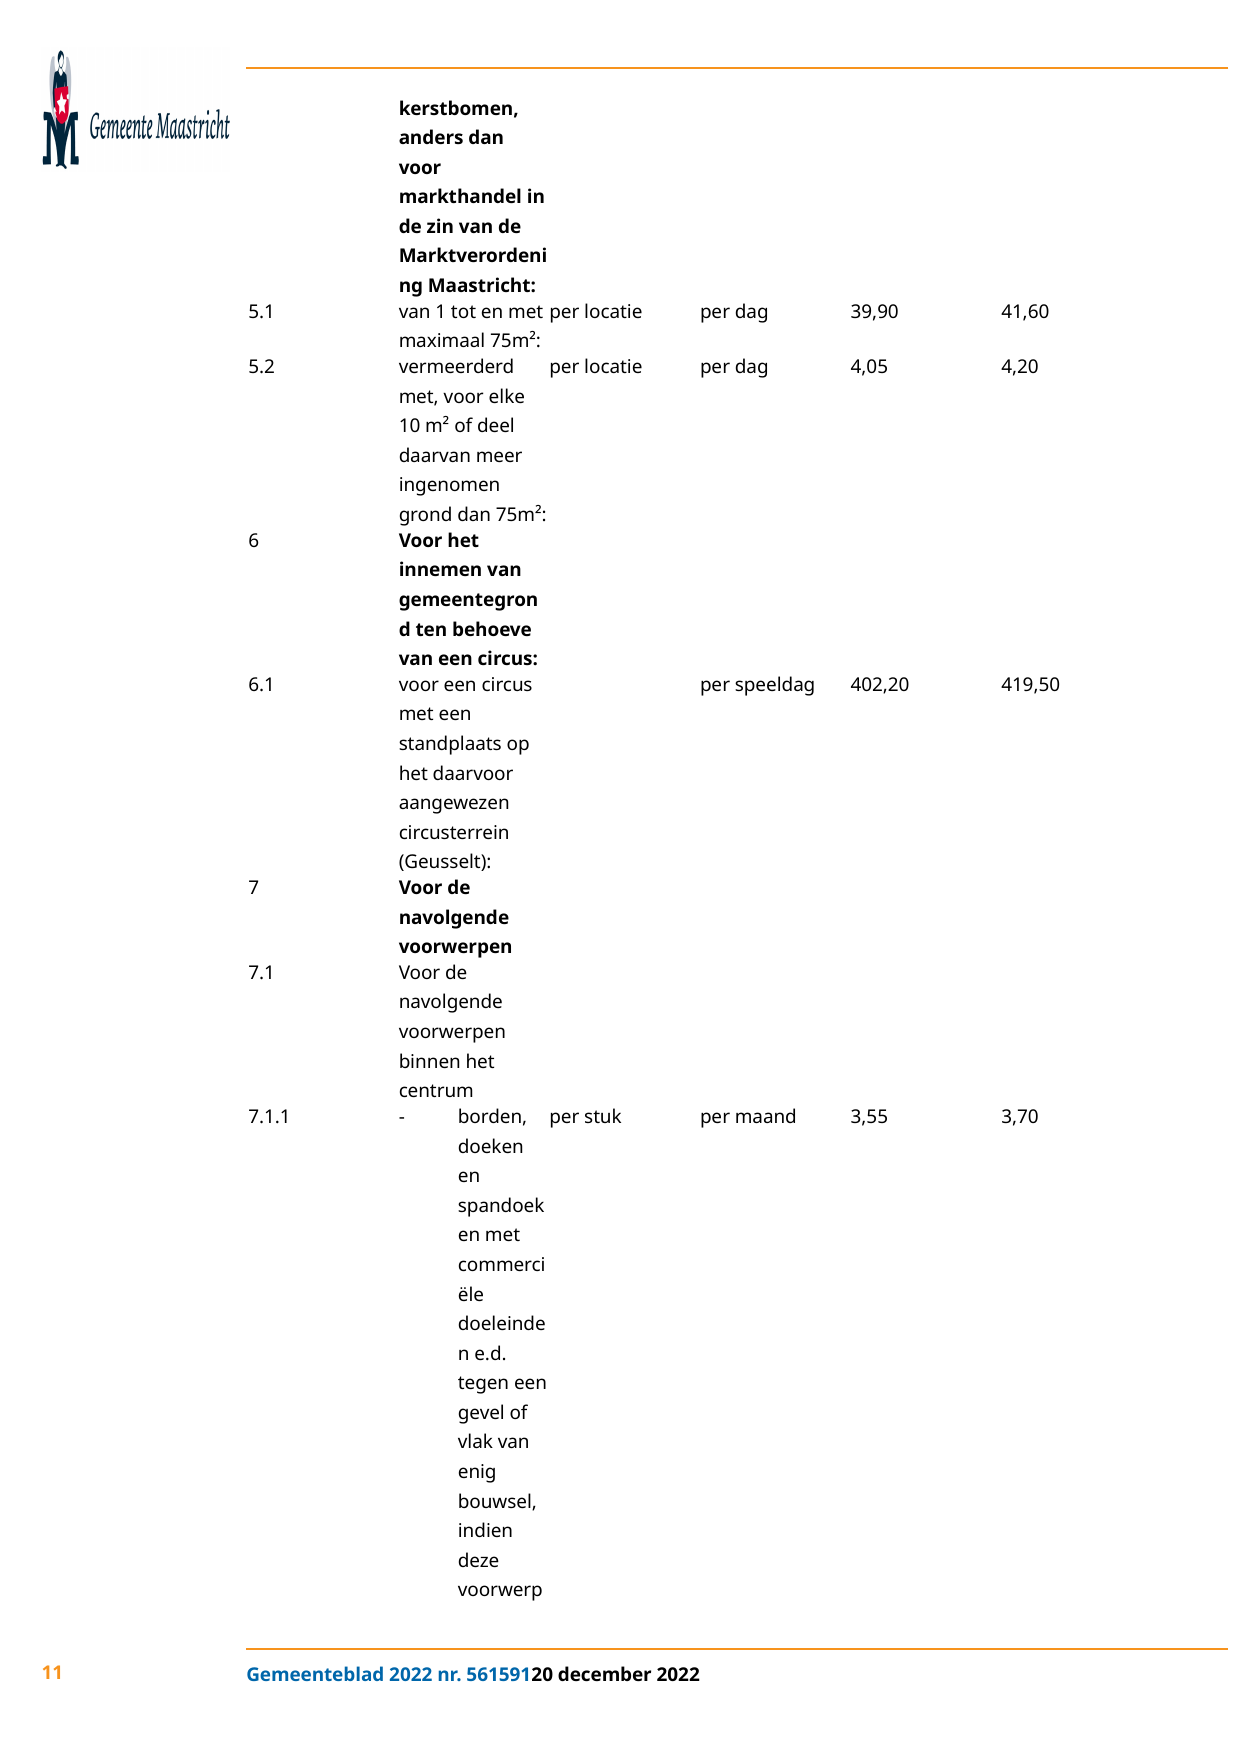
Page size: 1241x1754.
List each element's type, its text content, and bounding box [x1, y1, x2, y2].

table_cell [700, 959, 850, 1103]
table_cell 7.1 [248, 959, 398, 1103]
table_cell 3,70 [1001, 1103, 1152, 1602]
table_cell [549, 874, 700, 959]
table_cell [1001, 874, 1152, 959]
table_cell [1001, 959, 1152, 1103]
table_cell 402,20 [850, 671, 1001, 874]
table_cell 5.2 [248, 353, 398, 527]
table_cell [549, 671, 700, 874]
table_cell 4,20 [1001, 353, 1152, 527]
table_cell vermeerderd met, voor elke 10 m² of deel daarvan meer ingenomen grond dan 75m²: [399, 353, 549, 527]
table_cell per locatie [549, 298, 700, 353]
table_cell van 1 tot en met maximaal 75m²: [399, 298, 549, 353]
table_cell 7.1.1 [248, 1103, 398, 1602]
table_cell 419,50 [1001, 671, 1152, 874]
table_cell per stuk [549, 1103, 700, 1602]
table_cell [700, 95, 850, 298]
table_cell 3,55 [850, 1103, 1001, 1602]
table_cell Voor het innemen van gemeentegrond ten behoeve van een circus: [399, 527, 549, 671]
table_cell per dag [700, 298, 850, 353]
table_cell voor een circus met een standplaats op het daarvoor aangewezen circusterrein (Geusselt): [399, 671, 549, 874]
picture [41, 47, 231, 172]
table_cell 39,90 [850, 298, 1001, 353]
table_cell per maand [700, 1103, 850, 1602]
table_cell [850, 959, 1001, 1103]
table_cell 6.1 [248, 671, 398, 874]
table_cell 41,60 [1001, 298, 1152, 353]
table_cell [549, 959, 700, 1103]
table_cell [1001, 527, 1152, 671]
table_cell [248, 95, 398, 298]
table_cell per speeldag [700, 671, 850, 874]
table_cell 6 [248, 527, 398, 671]
table_cell 4,05 [850, 353, 1001, 527]
table_cell Voor de navolgende voorwerpen [399, 874, 549, 959]
table_cell [850, 95, 1001, 298]
table_cell per dag [700, 353, 850, 527]
table_cell [549, 95, 700, 298]
table_cell [700, 874, 850, 959]
table_cell [700, 527, 850, 671]
table_cell 7 [248, 874, 398, 959]
table_cell Voor de navolgende voorwerpen binnen het centrum [399, 959, 549, 1103]
table_cell [1001, 95, 1152, 298]
table_cell [850, 527, 1001, 671]
table_cell 5.1 [248, 298, 398, 353]
table_cell [850, 874, 1001, 959]
table_cell [549, 527, 700, 671]
table_cell per locatie [549, 353, 700, 527]
table_cell kerstbomen, anders dan voor markthandel in de zin van de Marktverordening Maastricht: [399, 95, 549, 298]
table_cell borden, doeken en spandoeken met commerciële doeleinden e.d. tegen een gevel of vlak van enig bouwsel, indien deze voorwerp [399, 1103, 549, 1602]
